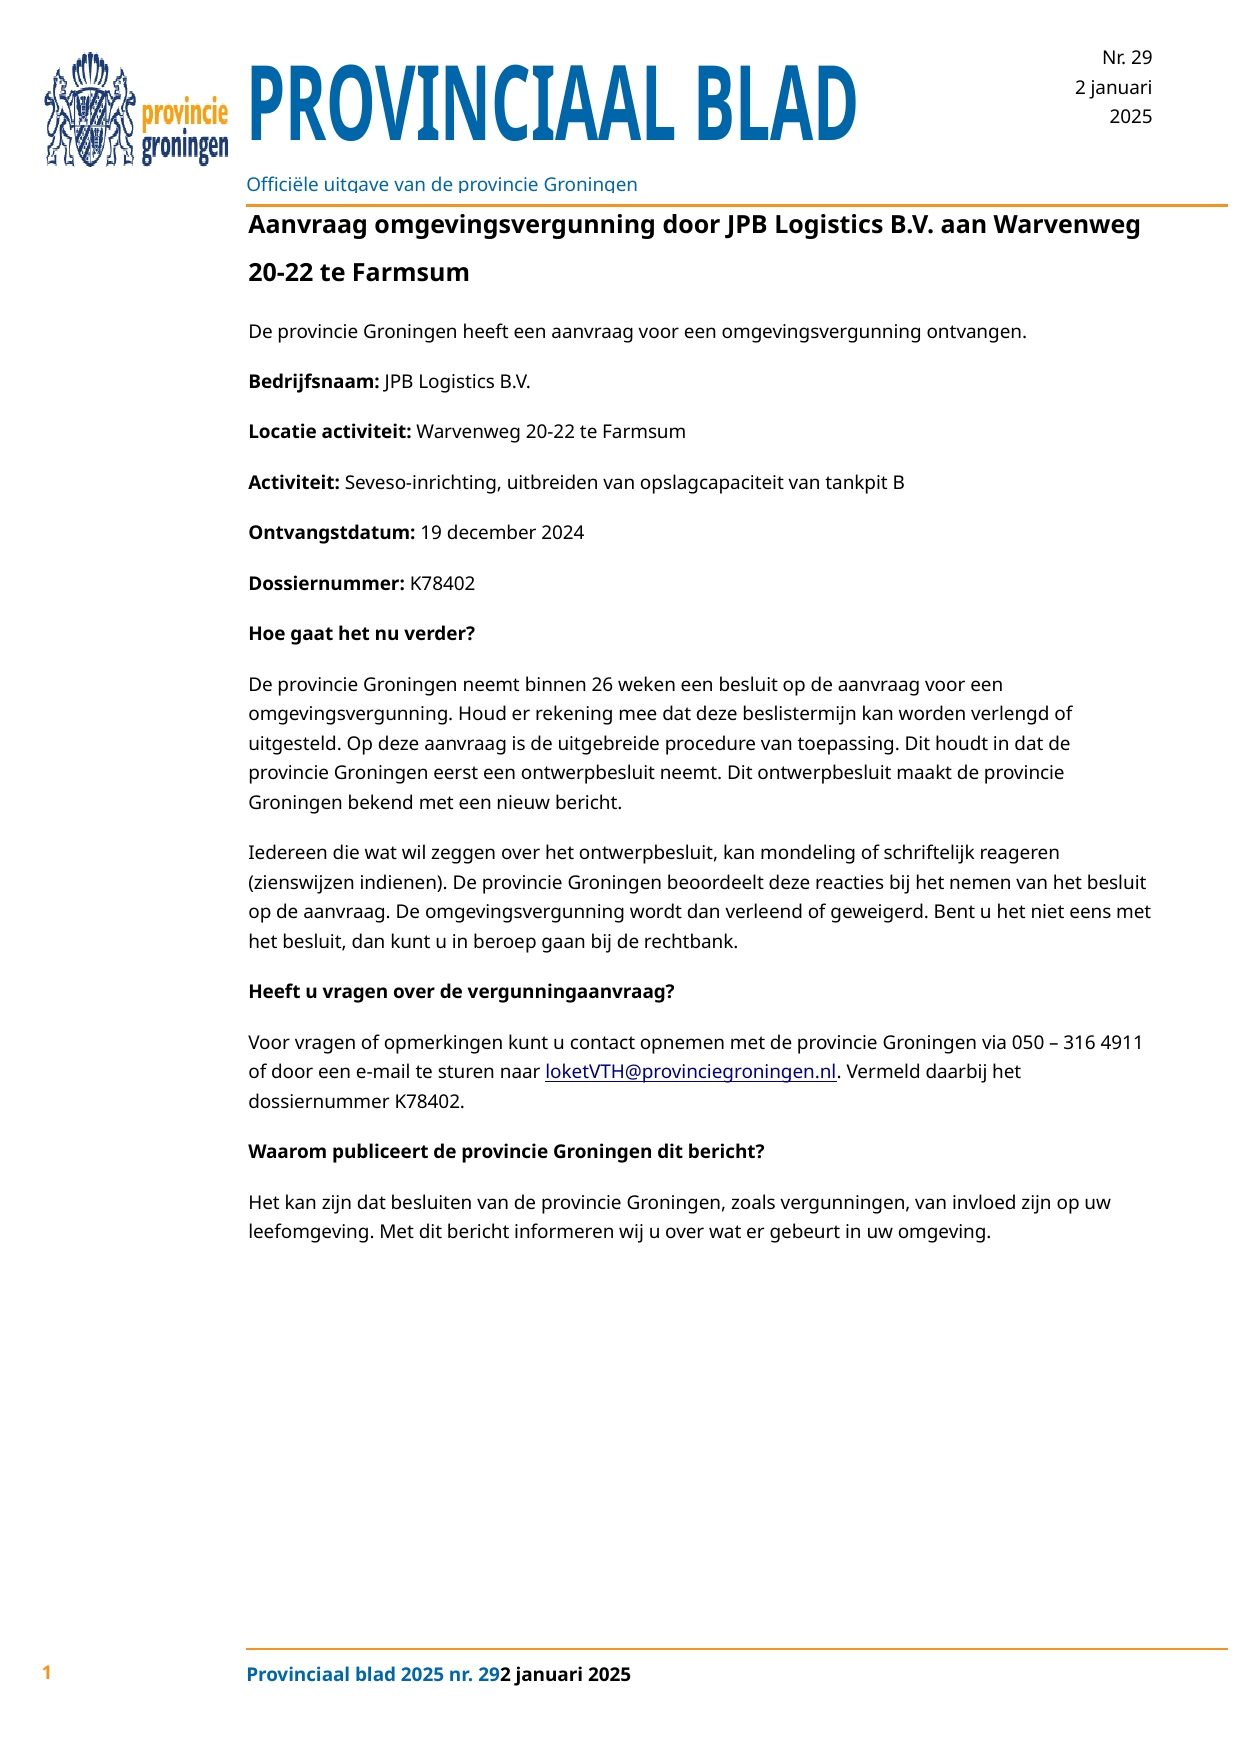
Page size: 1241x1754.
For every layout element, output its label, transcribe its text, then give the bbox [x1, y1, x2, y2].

text Dossiernummer: K78402 [248, 570, 1152, 596]
picture [41, 47, 231, 172]
text Het kan zijn dat besluiten van de provincie Groningen, zoals vergunningen, van invloed zijn op uw leefomgeving. Met dit bericht informeren wij u over wat er gebeurt in uw omgeving. [248, 1189, 1152, 1244]
text Locatie activiteit: Warvenweg 20-22 te Farmsum [248, 419, 1152, 444]
text Waarom publiceert de provincie Groningen dit bericht? [248, 1139, 1152, 1164]
text Ontvangstdatum: 19 december 2024 [248, 519, 1152, 545]
text De provincie Groningen neemt binnen 26 weken een besluit op de aanvraag voor een omgevingsvergunning. Houd er rekening mee dat deze beslistermijn kan worden verlengd of uitgesteld. Op deze aanvraag is de uitgebreide procedure van toepassing. Dit houdt in dat de provincie Groningen eerst een ontwerpbesluit neemt. Dit ontwerpbesluit maakt de provincie Groningen bekend met een nieuw bericht. [248, 671, 1152, 815]
text Aanvraag omgevingsvergunning door JPB Logistics B.V. aan Warvenweg 20-22 te Farmsum [248, 207, 1152, 288]
text De provincie Groningen heeft een aanvraag voor een omgevingsvergunning ontvangen. [248, 318, 1152, 344]
text Hoe gaat het nu verder? [248, 620, 1152, 646]
text Activiteit: Seveso-inrichting, uitbreiden van opslagcapaciteit van tankpit B [248, 469, 1152, 495]
text Voor vragen of opmerkingen kunt u contact opnemen met de provincie Groningen via 050 – 316 4911 of door een e-mail te sturen naar loketVTH@provinciegroningen.nl. Vermeld daarbij het dossiernummer K78402. [248, 1029, 1152, 1114]
text Heeft u vragen over de vergunningaanvraag? [248, 979, 1152, 1004]
text Bedrijfsnaam: JPB Logistics B.V. [248, 368, 1152, 394]
text Iedereen die wat wil zeggen over het ontwerpbesluit, kan mondeling of schriftelijk reageren (zienswijzen indienen). De provincie Groningen beoordeelt deze reacties bij het nemen van het besluit op de aanvraag. De omgevingsvergunning wordt dan verleend of geweigerd. Bent u het niet eens met het besluit, dan kunt u in beroep gaan bij de rechtbank. [248, 839, 1152, 954]
